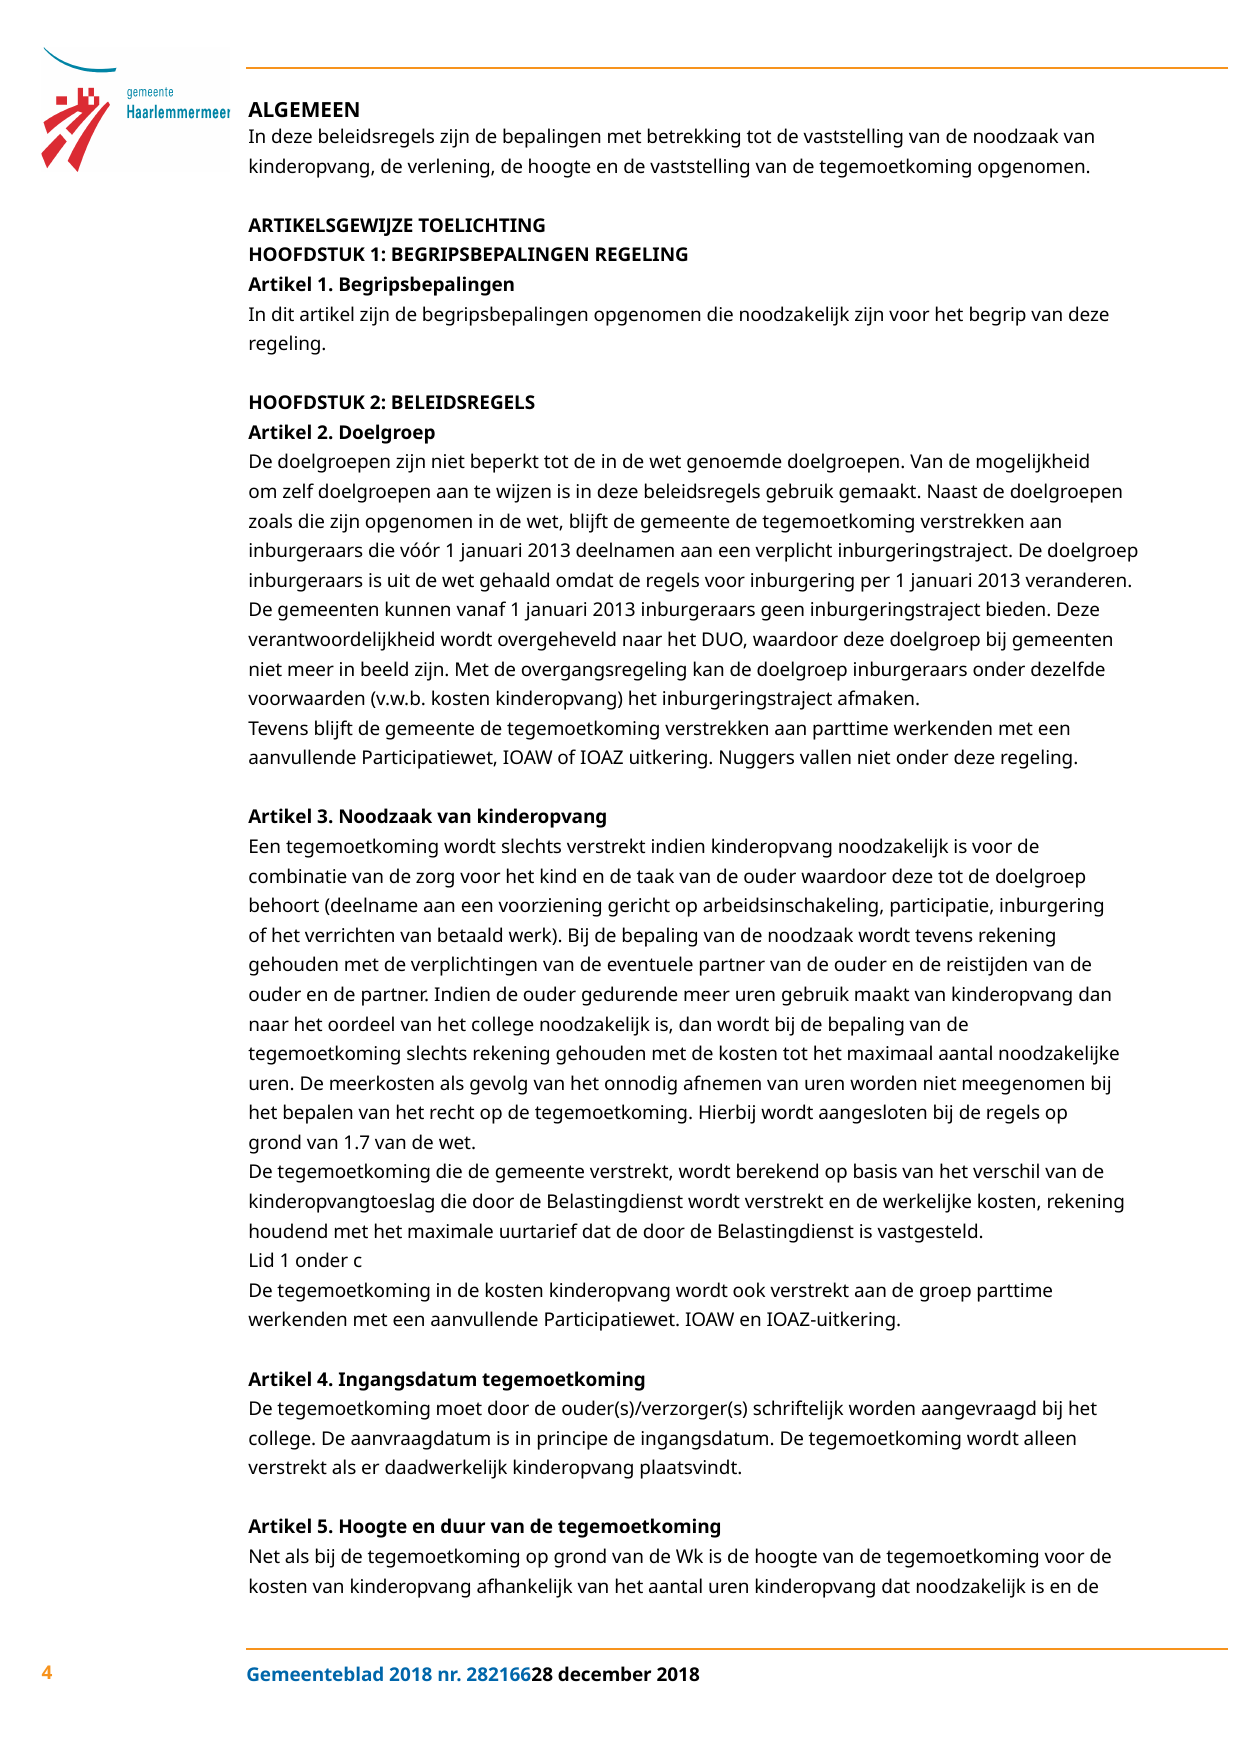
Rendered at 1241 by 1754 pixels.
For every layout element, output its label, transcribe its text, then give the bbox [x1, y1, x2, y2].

text tegemoetkoming slechts rekening gehouden met de kosten tot het maximaal aantal noodzakelijke [248, 1040, 1152, 1066]
text niet meer in beeld zijn. Met de overgangsregeling kan de doelgroep inburgeraars onder dezelfde [248, 656, 1152, 682]
text De tegemoetkoming moet door de ouder(s)/verzorger(s) schriftelijk worden aangevraagd bij het [248, 1395, 1152, 1421]
text Artikel 2. Doelgroep [248, 419, 1152, 445]
text gehouden met de verplichtingen van de eventuele partner van de ouder en de reistijden van de [248, 952, 1152, 977]
picture [41, 47, 231, 172]
text werkenden met een aanvullende Participatiewet. IOAW en IOAZ-uitkering. [248, 1307, 1152, 1332]
text kinderopvangtoeslag die door de Belastingdienst wordt verstrekt en de werkelijke kosten, rekening [248, 1188, 1152, 1214]
text HOOFDSTUK 1: BEGRIPSBEPALINGEN REGELING [248, 242, 1152, 267]
text In dit artikel zijn de begripsbepalingen opgenomen die noodzakelijk zijn voor het begrip van deze [248, 301, 1152, 327]
text kinderopvang, de verlening, de hoogte en de vaststelling van de tegemoetkoming opgenomen. [248, 153, 1152, 179]
text houdend met het maximale uurtarief dat de door de Belastingdienst is vastgesteld. [248, 1218, 1152, 1244]
text kosten van kinderopvang afhankelijk van het aantal uren kinderopvang dat noodzakelijk is en de [248, 1573, 1152, 1599]
text behoort (deelname aan een voorziening gericht op arbeidsinschakeling, participatie, inburgering [248, 892, 1152, 918]
text De tegemoetkoming in de kosten kinderopvang wordt ook verstrekt aan de groep parttime [248, 1277, 1152, 1303]
text De tegemoetkoming die de gemeente verstrekt, wordt berekend op basis van het verschil van de [248, 1159, 1152, 1184]
text verstrekt als er daadwerkelijk kinderopvang plaatsvindt. [248, 1454, 1152, 1480]
text Artikel 4. Ingangsdatum tegemoetkoming [248, 1366, 1152, 1392]
text verantwoordelijkheid wordt overgeheveld naar het DUO, waardoor deze doelgroep bij gemeenten [248, 626, 1152, 652]
text college. De aanvraagdatum is in principe de ingangsdatum. De tegemoetkoming wordt alleen [248, 1425, 1152, 1451]
text voorwaarden (v.w.b. kosten kinderopvang) het inburgeringstraject afmaken. [248, 685, 1152, 711]
text Artikel 1. Begripsbepalingen [248, 271, 1152, 297]
text inburgeraars die vóór 1 januari 2013 deelnamen aan een verplicht inburgeringstraject. De doelgroep [248, 537, 1152, 563]
text HOOFDSTUK 2: BELEIDSREGELS [248, 389, 1152, 415]
text aanvullende Participatiewet, IOAW of IOAZ uitkering. Nuggers vallen niet onder deze regeling. [248, 744, 1152, 770]
text het bepalen van het recht op de tegemoetkoming. Hierbij wordt aangesloten bij de regels op [248, 1099, 1152, 1125]
text naar het oordeel van het college noodzakelijk is, dan wordt bij de bepaling van de [248, 1011, 1152, 1037]
text of het verrichten van betaald werk). Bij de bepaling van de noodzaak wordt tevens rekening [248, 922, 1152, 948]
text regeling. [248, 330, 1152, 356]
text ARTIKELSGEWIJZE TOELICHTING [248, 212, 1152, 238]
text grond van 1.7 van de wet. [248, 1129, 1152, 1155]
text combinatie van de zorg voor het kind en de taak van de ouder waardoor deze tot de doelgroep [248, 863, 1152, 889]
text Net als bij de tegemoetkoming op grond van de Wk is de hoogte van de tegemoetkoming voor de [248, 1543, 1152, 1569]
text In deze beleidsregels zijn de bepalingen met betrekking tot de vaststelling van de noodzaak van [248, 123, 1152, 149]
text uren. De meerkosten als gevolg van het onnodig afnemen van uren worden niet meegenomen bij [248, 1070, 1152, 1096]
text De gemeenten kunnen vanaf 1 januari 2013 inburgeraars geen inburgeringstraject bieden. Deze [248, 597, 1152, 622]
text ALGEMEEN [248, 95, 1152, 123]
text zoals die zijn opgenomen in de wet, blijft de gemeente de tegemoetkoming verstrekken aan [248, 508, 1152, 534]
text om zelf doelgroepen aan te wijzen is in deze beleidsregels gebruik gemaakt. Naast de doelgroepen [248, 478, 1152, 504]
text Een tegemoetkoming wordt slechts verstrekt indien kinderopvang noodzakelijk is voor de [248, 833, 1152, 859]
text inburgeraars is uit de wet gehaald omdat de regels voor inburgering per 1 januari 2013 veranderen. [248, 567, 1152, 593]
text De doelgroepen zijn niet beperkt tot de in de wet genoemde doelgroepen. Van de mogelijkheid [248, 449, 1152, 474]
text Artikel 3. Noodzaak van kinderopvang [248, 804, 1152, 829]
text Lid 1 onder c [248, 1247, 1152, 1273]
text Artikel 5. Hoogte en duur van de tegemoetkoming [248, 1514, 1152, 1539]
text ouder en de partner. Indien de ouder gedurende meer uren gebruik maakt van kinderopvang dan [248, 981, 1152, 1007]
text Tevens blijft de gemeente de tegemoetkoming verstrekken aan parttime werkenden met een [248, 715, 1152, 741]
